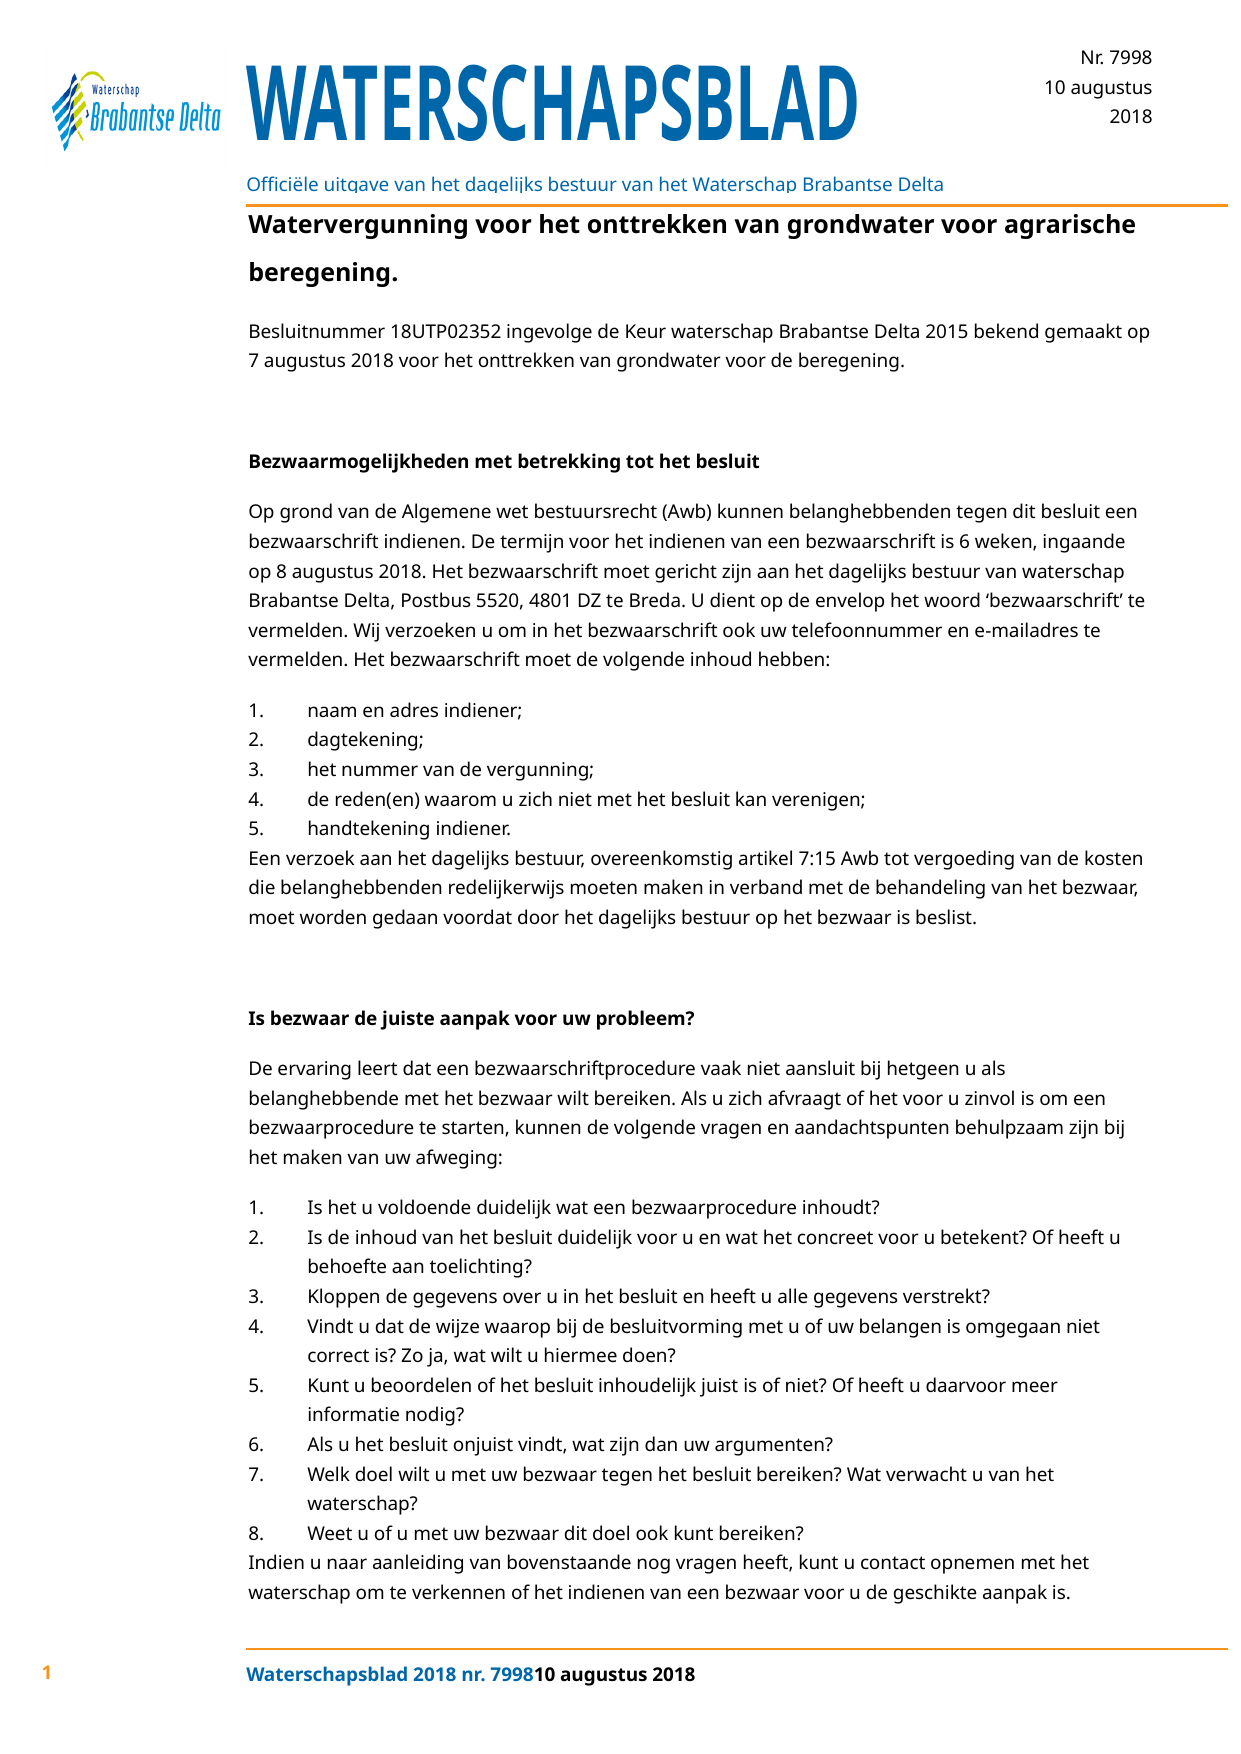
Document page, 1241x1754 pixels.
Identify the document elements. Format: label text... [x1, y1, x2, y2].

text Besluitnummer 18UTP02352 ingevolge de Keur waterschap Brabantse Delta 2015 bekend gemaakt op 7 augustus 2018 voor het onttrekken van grondwater voor de beregening. [248, 318, 1152, 373]
list Is het u voldoende duidelijk wat een bezwaarprocedure inhoudt? [248, 1194, 1152, 1220]
list de reden(en) waarom u zich niet met het besluit kan verenigen; [248, 786, 1152, 812]
text Watervergunning voor het onttrekken van grondwater voor agrarische beregening. [248, 207, 1152, 288]
list Als u het besluit onjuist vindt, wat zijn dan uw argumenten? [248, 1431, 1152, 1457]
list Welk doel wilt u met uw bezwaar tegen het besluit bereiken? Wat verwacht u van het waterschap? [248, 1461, 1152, 1516]
list Kunt u beoordelen of het besluit inhoudelijk juist is of niet? Of heeft u daarvoor meer informatie nodig? [248, 1372, 1152, 1427]
list Kloppen de gegevens over u in het besluit en heeft u alle gegevens verstrekt? [248, 1283, 1152, 1309]
list dagtekening; [248, 727, 1152, 752]
list Vindt u dat de wijze waarop bij de besluitvorming met u of uw belangen is omgegaan niet correct is? Zo ja, wat wilt u hiermee doen? [248, 1313, 1152, 1368]
list Weet u of u met uw bezwaar dit doel ook kunt bereiken? [248, 1520, 1152, 1546]
list het nummer van de vergunning; [248, 756, 1152, 782]
text Indien u naar aanleiding van bovenstaande nog vragen heeft, kunt u contact opnemen met het waterschap om te verkennen of het indienen van een bezwaar voor u de geschikte aanpak is. [248, 1549, 1152, 1605]
text De ervaring leert dat een bezwaarschriftprocedure vaak niet aansluit bij hetgeen u als belanghebbende met het bezwaar wilt bereiken. Als u zich afvraagt of het voor u zinvol is om een bezwaarprocedure te starten, kunnen de volgende vragen en aandachtspunten behulpzaam zijn bij het maken van uw afweging: [248, 1055, 1152, 1170]
list handtekening indiener. [248, 815, 1152, 841]
text Bezwaarmogelijkheden met betrekking tot het besluit [248, 448, 1152, 474]
text Op grond van de Algemene wet bestuursrecht (Awb) kunnen belanghebbenden tegen dit besluit een bezwaarschrift indienen. De termijn voor het indienen van een bezwaarschrift is 6 weken, ingaande op 8 augustus 2018. Het bezwaarschrift moet gericht zijn aan het dagelijks bestuur van waterschap Brabantse Delta, Postbus 5520, 4801 DZ te Breda. U dient op de envelop het woord ‘bezwaarschrift’ te vermelden. Wij verzoeken u om in het bezwaarschrift ook uw telefoonnummer en e‑mailadres te vermelden. Het bezwaarschrift moet de volgende inhoud hebben: [248, 499, 1152, 672]
picture [41, 47, 231, 172]
text Is bezwaar de juiste aanpak voor uw probleem? [248, 1005, 1152, 1031]
list Is de inhoud van het besluit duidelijk voor u en wat het concreet voor u betekent? Of heeft u behoefte aan toelichting? [248, 1224, 1152, 1279]
list naam en adres indiener; [248, 697, 1152, 723]
text Een verzoek aan het dagelijks bestuur, overeenkomstig artikel 7:15 Awb tot vergoeding van de kosten die belanghebbenden redelijkerwijs moeten maken in verband met de behandeling van het bezwaar, moet worden gedaan voordat door het dagelijks bestuur op het bezwaar is beslist. [248, 845, 1152, 930]
